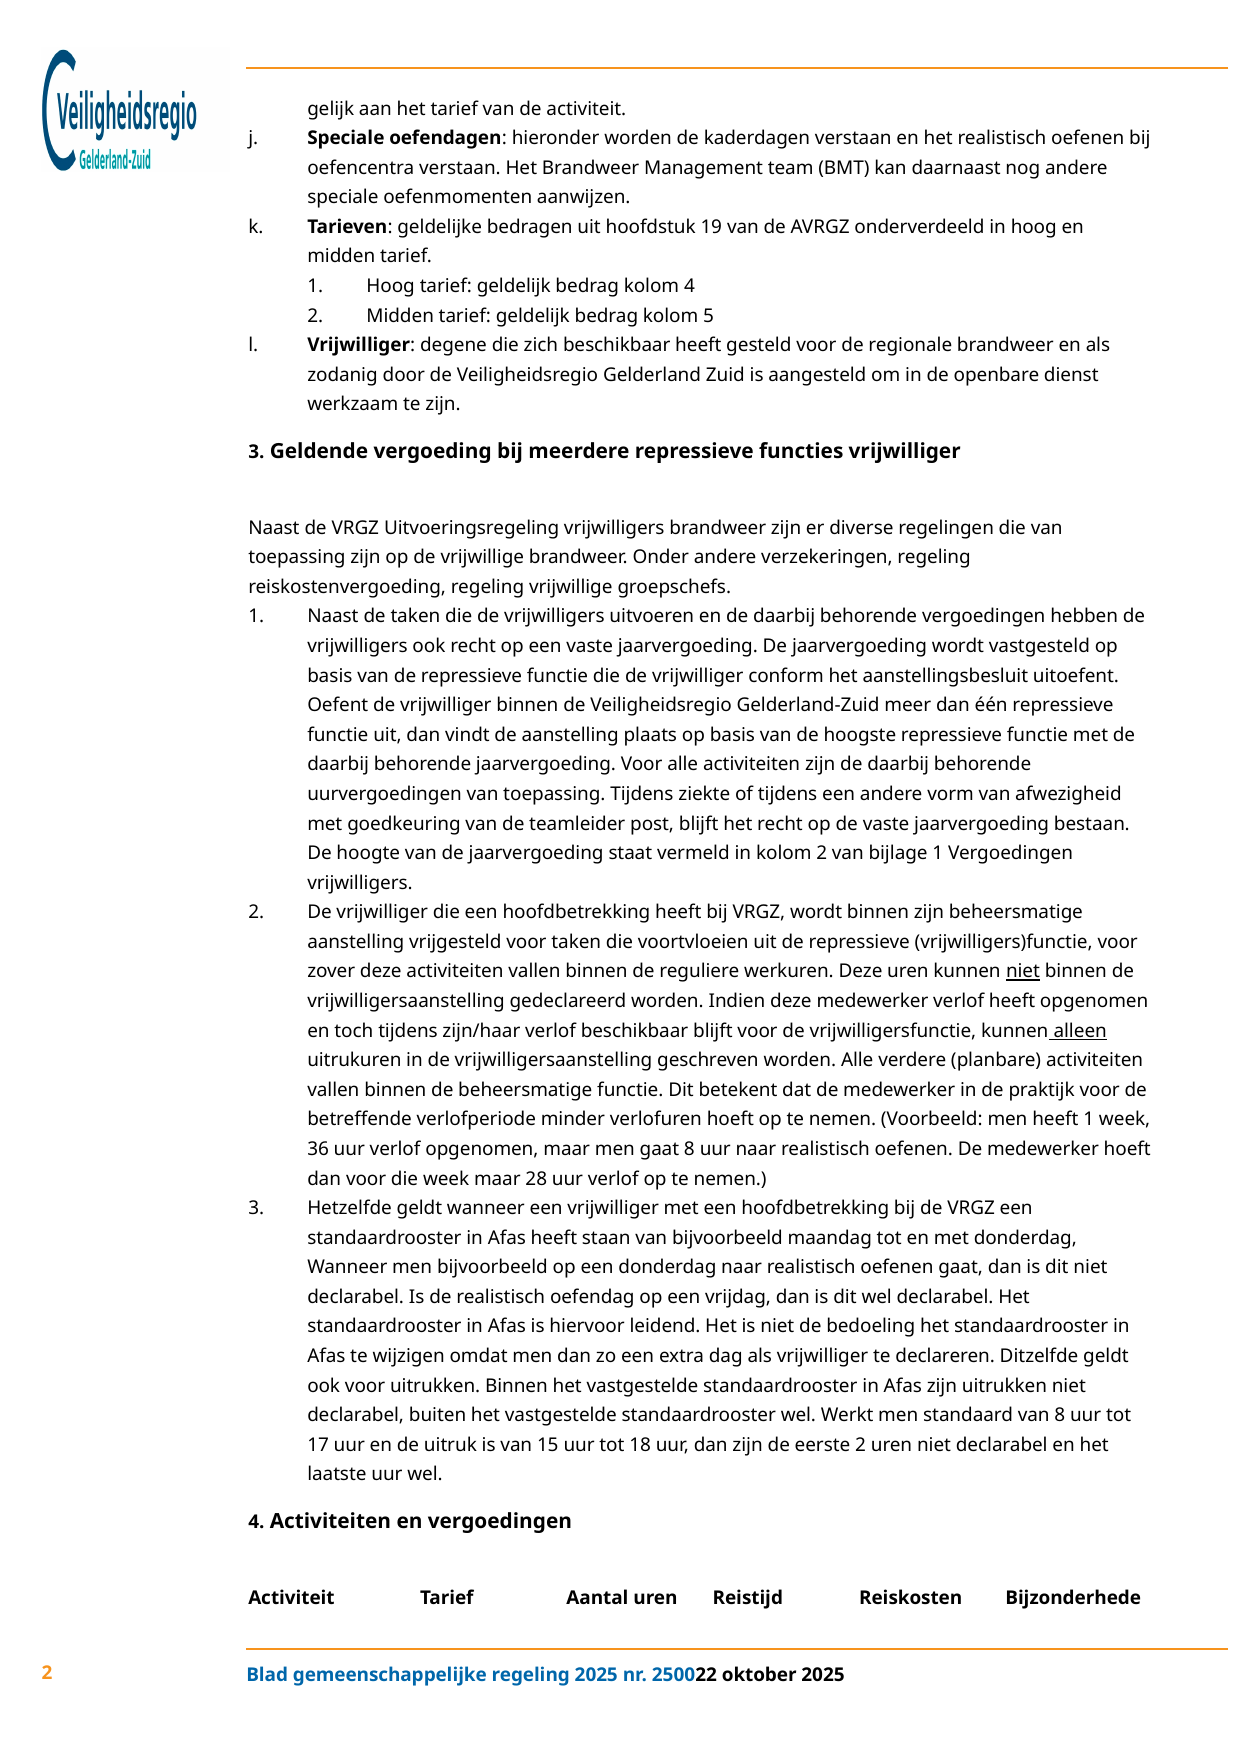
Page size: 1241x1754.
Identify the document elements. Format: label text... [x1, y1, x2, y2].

table_header Reiskosten [859, 1584, 1005, 1610]
list Midden tarief: geldelijk bedrag kolom 5 [307, 302, 1152, 328]
list Tarieven: geldelijke bedragen uit hoofdstuk 19 van de AVRGZ onderverdeeld in hoog en midden tarief. [248, 213, 1152, 268]
list Hoog tarief: geldelijk bedrag kolom 4 [307, 272, 1152, 298]
list Vrijwilliger: degene die zich beschikbaar heeft gesteld voor de regionale brandweer en als zodanig door de Veiligheidsregio Gelderland Zuid is aangesteld om in de openbare dienst werkzaam te zijn. [248, 331, 1152, 416]
list gelijk aan het tarief van de activiteit. [248, 95, 1152, 121]
list Hetzelfde geldt wanneer een vrijwilliger met een hoofdbetrekking bij de VRGZ een standaardrooster in Afas heeft staan van bijvoorbeeld maandag tot en met donderdag, Wanneer men bijvoorbeeld op een donderdag naar realistisch oefenen gaat, dan is dit niet declarabel. Is de realistisch oefendag op een vrijdag, dan is dit wel declarabel. Het standaardrooster in Afas is hiervoor leidend. Het is niet de bedoeling het standaardrooster in Afas te wijzigen omdat men dan zo een extra dag als vrijwilliger te declareren. Ditzelfde geldt ook voor uitrukken. Binnen het vastgestelde standaardrooster in Afas zijn uitrukken niet declarabel, buiten het vastgestelde standaardrooster wel. Werkt men standaard van 8 uur tot 17 uur en de uitruk is van 15 uur tot 18 uur, dan zijn de eerste 2 uren niet declarabel en het laatste uur wel. [248, 1194, 1152, 1486]
list Speciale oefendagen: hieronder worden de kaderdagen verstaan en het realistisch oefenen bij oefencentra verstaan. Het Brandweer Management team (BMT) kan daarnaast nog andere speciale oefenmomenten aanwijzen. [248, 124, 1152, 209]
table_header Tarief [420, 1584, 566, 1610]
table_header Reistijd [713, 1584, 859, 1610]
text Naast de VRGZ Uitvoeringsregeling vrijwilligers brandweer zijn er diverse regelingen die van toepassing zijn op de vrijwillige brandweer. Onder andere verzekeringen, regeling reiskostenvergoeding, regeling vrijwillige groepschefs. [248, 514, 1152, 599]
list De vrijwilliger die een hoofdbetrekking heeft bij VRGZ, wordt binnen zijn beheersmatige aanstelling vrijgesteld voor taken die voortvloeien uit de repressieve (vrijwilligers)functie, voor zover deze activiteiten vallen binnen de reguliere werkuren. Deze uren kunnen niet binnen de vrijwilligersaanstelling gedeclareerd worden. Indien deze medewerker verlof heeft opgenomen en toch tijdens zijn/haar verlof beschikbaar blijft voor de vrijwilligersfunctie, kunnen alleen uitrukuren in de vrijwilligersaanstelling geschreven worden. Alle verdere (planbare) activiteiten vallen binnen de beheersmatige functie. Dit betekent dat de medewerker in de praktijk voor de betreffende verlofperiode minder verlofuren hoeft op te nemen. (Voorbeeld: men heeft 1 week, 36 uur verlof opgenomen, maar men gaat 8 uur naar realistisch oefenen. De medewerker hoeft dan voor die week maar 28 uur verlof op te nemen.) [248, 898, 1152, 1191]
picture [41, 47, 231, 172]
text 3. Geldende vergoeding bij meerdere repressieve functies vrijwilliger [248, 436, 1152, 465]
table_header Activiteit [248, 1584, 420, 1610]
table_header Bijzonderhede [1005, 1584, 1152, 1610]
text 4. Activiteiten en vergoedingen [248, 1506, 1152, 1535]
table_header Aantal uren [566, 1584, 712, 1610]
list Naast de taken die de vrijwilligers uitvoeren en de daarbij behorende vergoedingen hebben de vrijwilligers ook recht op een vaste jaarvergoeding. De jaarvergoeding wordt vastgesteld op basis van de repressieve functie die de vrijwilliger conform het aanstellingsbesluit uitoefent. Oefent de vrijwilliger binnen de Veiligheidsregio Gelderland-Zuid meer dan één repressieve functie uit, dan vindt de aanstelling plaats op basis van de hoogste repressieve functie met de daarbij behorende jaarvergoeding. Voor alle activiteiten zijn de daarbij behorende uurvergoedingen van toepassing. Tijdens ziekte of tijdens een andere vorm van afwezigheid met goedkeuring van de teamleider post, blijft het recht op de vaste jaarvergoeding bestaan. De hoogte van de jaarvergoeding staat vermeld in kolom 2 van bijlage 1 Vergoedingen vrijwilligers. [248, 603, 1152, 895]
